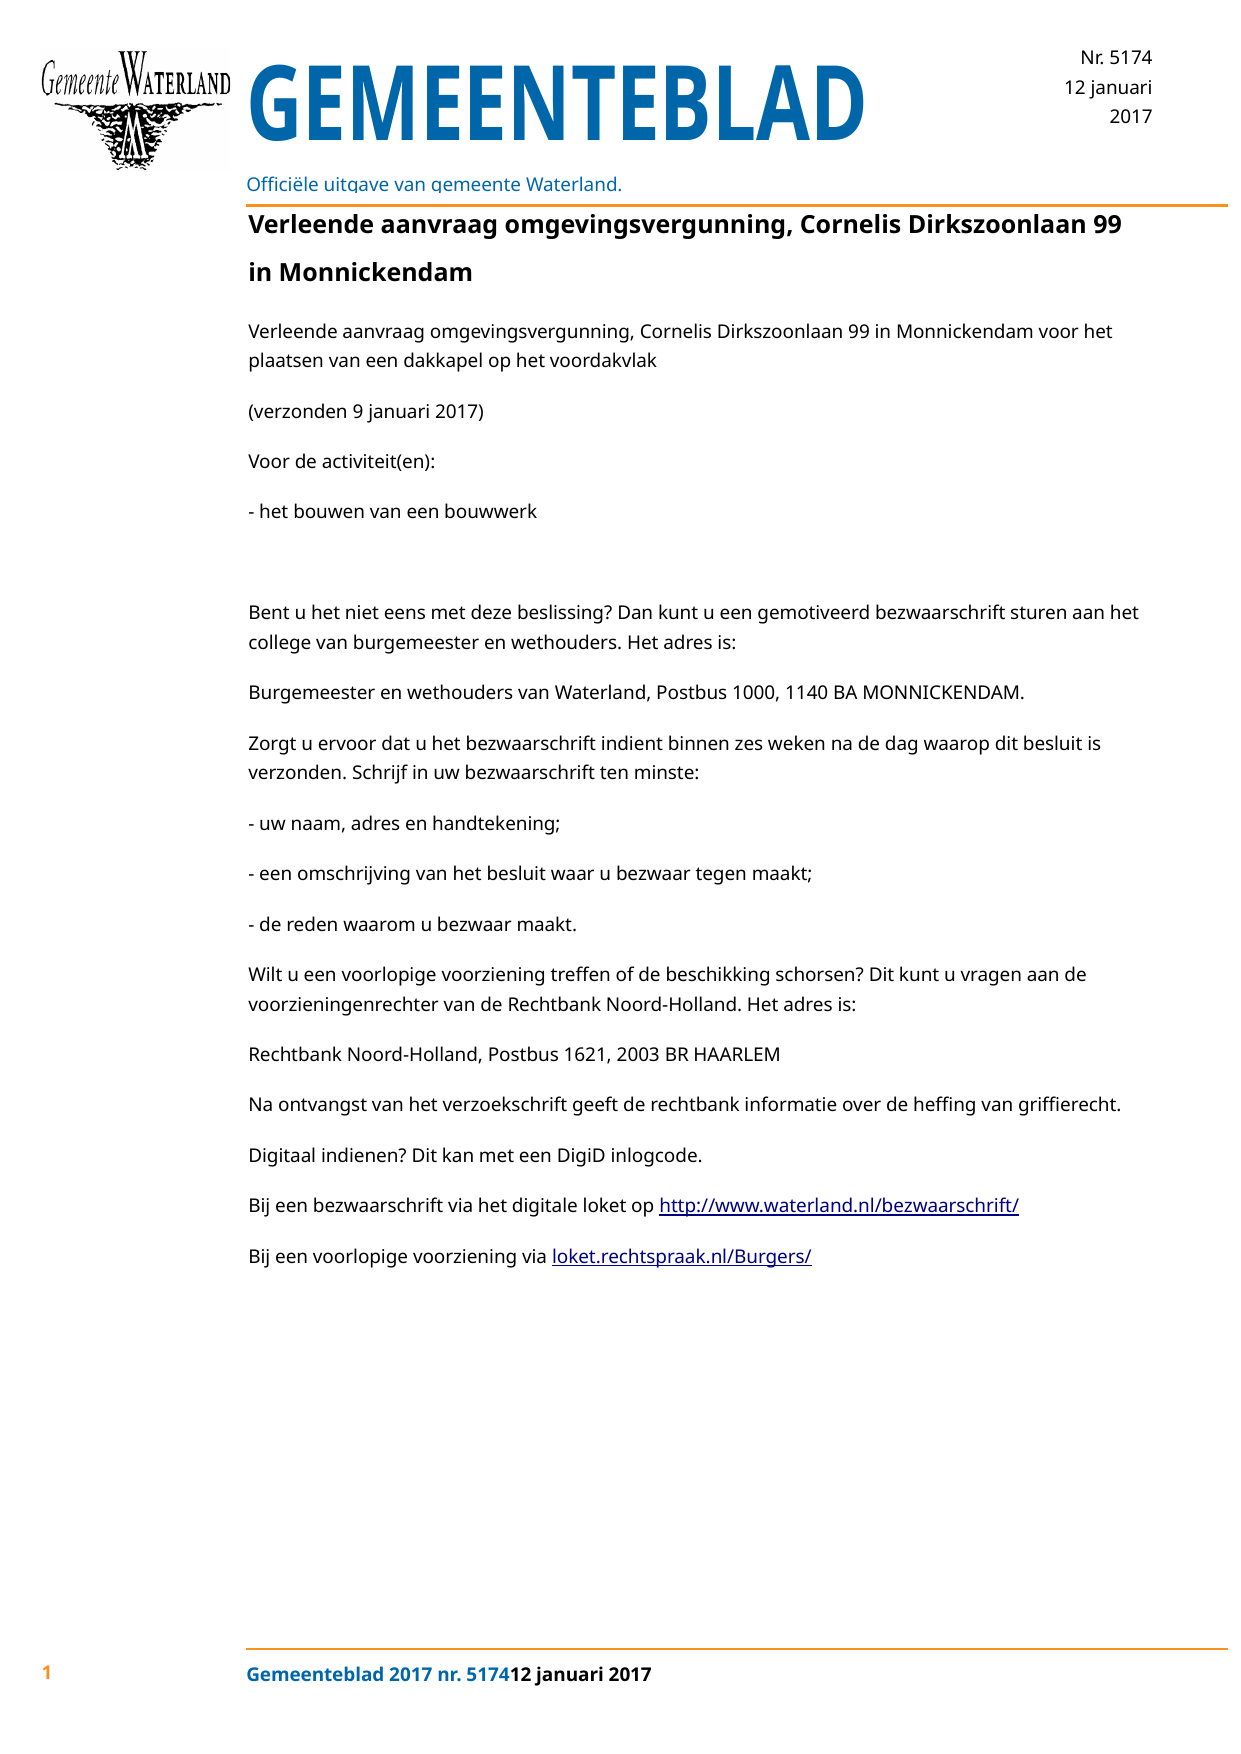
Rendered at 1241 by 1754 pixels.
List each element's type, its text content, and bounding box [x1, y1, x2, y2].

picture [41, 47, 231, 172]
text Verleende aanvraag omgevingsvergunning, Cornelis Dirkszoonlaan 99 in Monnickendam [248, 207, 1152, 288]
text Bent u het niet eens met deze beslissing? Dan kunt u een gemotiveerd bezwaarschrift sturen aan het college van burgemeester en wethouders. Het adres is: [248, 599, 1152, 655]
text - een omschrijving van het besluit waar u bezwaar tegen maakt; [248, 860, 1152, 886]
text Bij een voorlopige voorziening via loket.rechtspraak.nl/Burgers/ [248, 1243, 1152, 1269]
text Zorgt u ervoor dat u het bezwaarschrift indient binnen zes weken na de dag waarop dit besluit is verzonden. Schrijf in uw bezwaarschrift ten minste: [248, 730, 1152, 785]
text Na ontvangst van het verzoekschrift geeft de rechtbank informatie over de heffing van griffierecht. [248, 1092, 1152, 1117]
text Digitaal indienen? Dit kan met een DigiD inlogcode. [248, 1142, 1152, 1168]
text Rechtbank Noord-Holland, Postbus 1621, 2003 BR HAARLEM [248, 1041, 1152, 1067]
text - uw naam, adres en handtekening; [248, 810, 1152, 836]
text Wilt u een voorlopige voorziening treffen of de beschikking schorsen? Dit kunt u vragen aan de voorzieningenrechter van de Rechtbank Noord-Holland. Het adres is: [248, 961, 1152, 1017]
text Voor de activiteit(en): [248, 448, 1152, 474]
text (verzonden 9 januari 2017) [248, 398, 1152, 424]
text Verleende aanvraag omgevingsvergunning, Cornelis Dirkszoonlaan 99 in Monnickendam voor het plaatsen van een dakkapel op het voordakvlak [248, 318, 1152, 373]
text Burgemeester en wethouders van Waterland, Postbus 1000, 1140 BA MONNICKENDAM. [248, 679, 1152, 705]
text Bij een bezwaarschrift via het digitale loket op http://www.waterland.nl/bezwaarschrift/ [248, 1192, 1152, 1218]
text - de reden waarom u bezwaar maakt. [248, 911, 1152, 937]
text - het bouwen van een bouwwerk [248, 499, 1152, 524]
